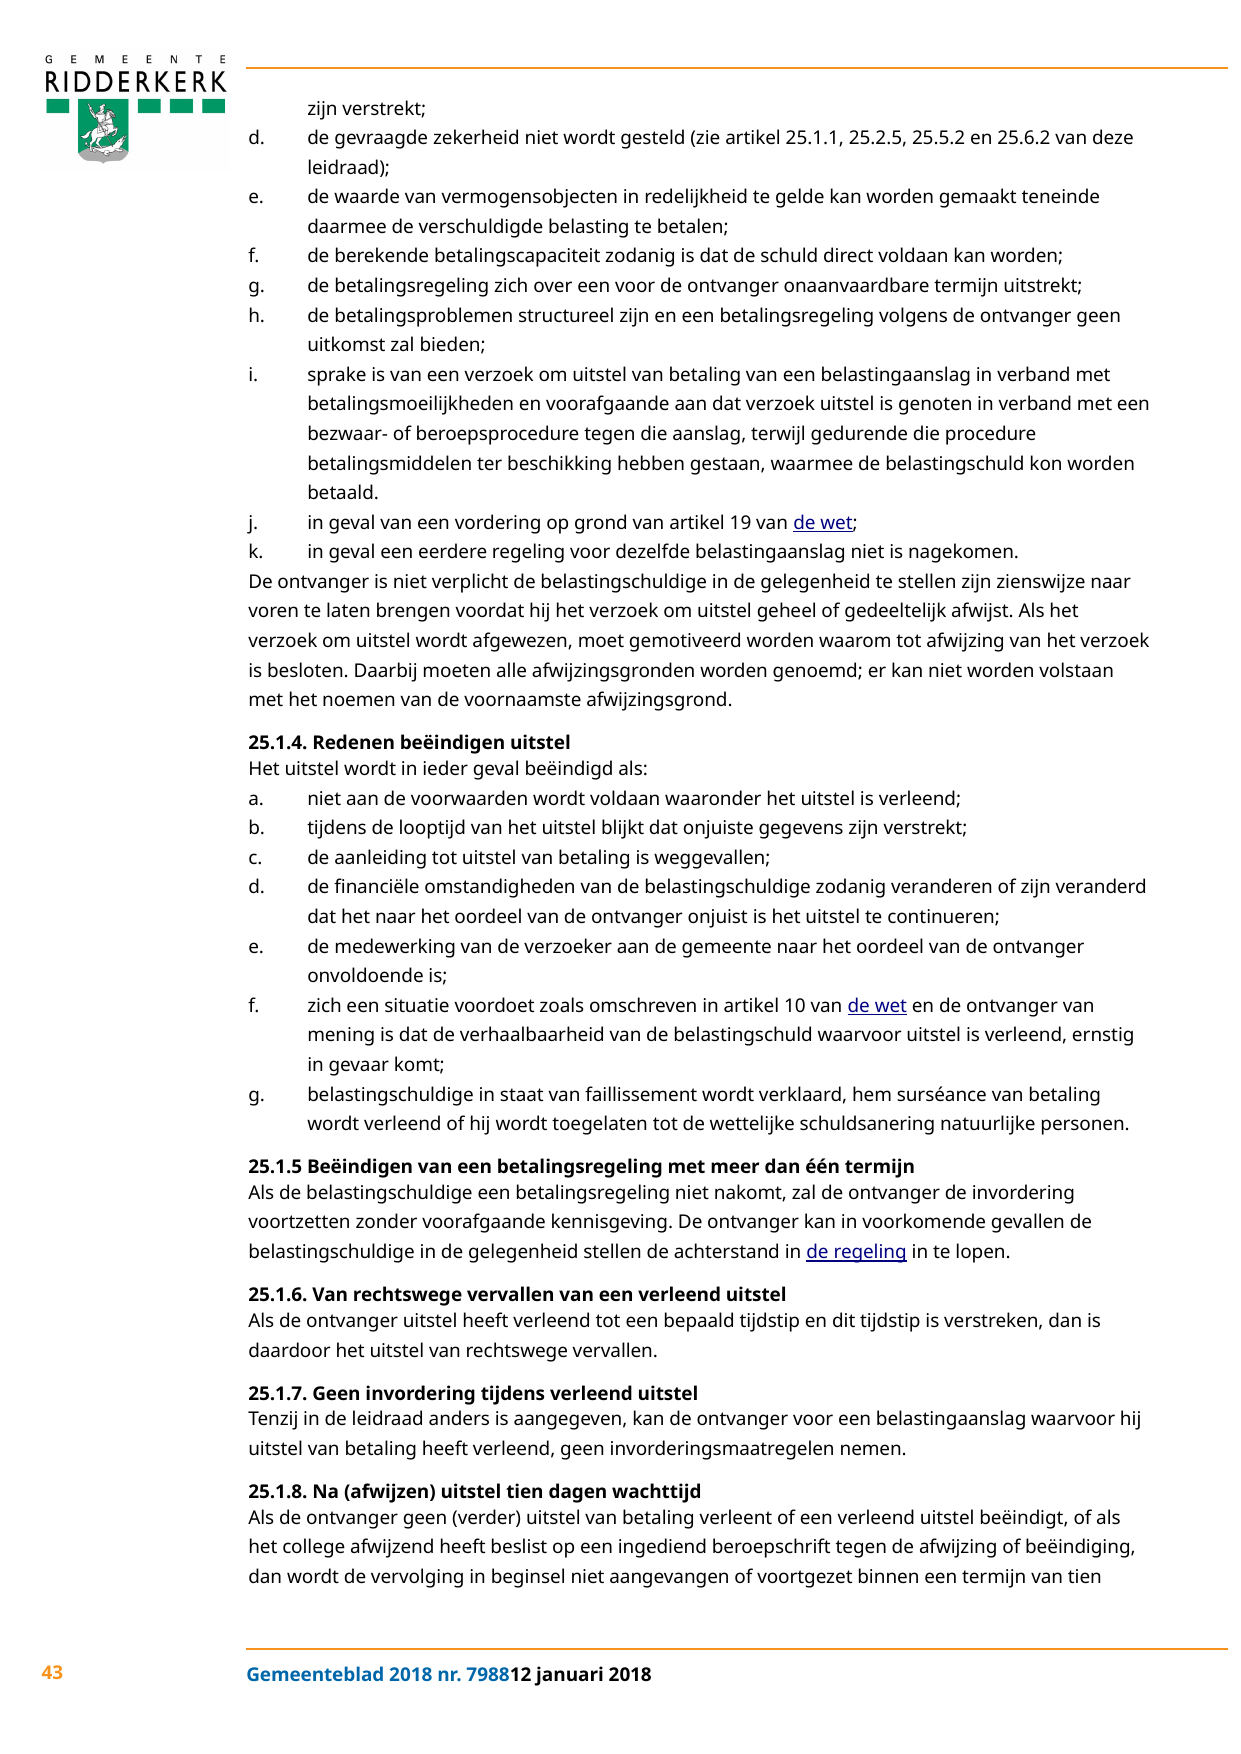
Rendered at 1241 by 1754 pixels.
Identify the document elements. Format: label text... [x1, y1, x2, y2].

text 25.1.6. Van rechtswege vervallen van een verleend uitstel [248, 1281, 1152, 1307]
list de betalingsproblemen structureel zijn en een betalingsregeling volgens de ontvanger geen uitkomst zal bieden; [248, 302, 1152, 357]
text 25.1.5 Beëindigen van een betalingsregeling met meer dan één termijn [248, 1153, 1152, 1179]
list de medewerking van de verzoeker aan de gemeente naar het oordeel van de ontvanger onvoldoende is; [248, 933, 1152, 988]
list sprake is van een verzoek om uitstel van betaling van een belastingaanslag in verband met betalingsmoeilijkheden en voorafgaande aan dat verzoek uitstel is genoten in verband met een bezwaar- of beroepsprocedure tegen die aanslag, terwijl gedurende die procedure betalingsmiddelen ter beschikking hebben gestaan, waarmee de belastingschuld kon worden betaald. [248, 361, 1152, 505]
list de aanleiding tot uitstel van betaling is weggevallen; [248, 844, 1152, 870]
text 25.1.4. Redenen beëindigen uitstel [248, 729, 1152, 755]
list in geval een eerdere regeling voor dezelfde belastingaanslag niet is nagekomen. [248, 538, 1152, 564]
list de waarde van vermogensobjecten in redelijkheid te gelde kan worden gemaakt teneinde daarmee de verschuldigde belasting te betalen; [248, 183, 1152, 239]
list de betalingsregeling zich over een voor de ontvanger onaanvaardbare termijn uitstrekt; [248, 272, 1152, 298]
text Als de ontvanger uitstel heeft verleend tot een bepaald tijdstip en dit tijdstip is verstreken, dan is daardoor het uitstel van rechtswege vervallen. [248, 1307, 1152, 1362]
list belastingschuldige in staat van faillissement wordt verklaard, hem surséance van betaling wordt verleend of hij wordt toegelaten tot de wettelijke schuldsanering natuurlijke personen. [248, 1081, 1152, 1136]
list de berekende betalingscapaciteit zodanig is dat de schuld direct voldaan kan worden; [248, 243, 1152, 268]
text 25.1.8. Na (afwijzen) uitstel tien dagen wachttijd [248, 1478, 1152, 1504]
list tijdens de looptijd van het uitstel blijkt dat onjuiste gegevens zijn verstrekt; [248, 814, 1152, 840]
list zich een situatie voordoet zoals omschreven in artikel 10 van de wet en de ontvanger van mening is dat de verhaalbaarheid van de belastingschuld waarvoor uitstel is verleend, ernstig in gevaar komt; [248, 992, 1152, 1077]
picture [41, 47, 231, 172]
list niet aan de voorwaarden wordt voldaan waaronder het uitstel is verleend; [248, 785, 1152, 811]
list in geval van een vordering op grond van artikel 19 van de wet; [248, 509, 1152, 535]
text Tenzij in de leidraad anders is aangegeven, kan de ontvanger voor een belastingaanslag waarvoor hij uitstel van betaling heeft verleend, geen invorderingsmaatregelen nemen. [248, 1406, 1152, 1461]
list zijn verstrekt; [248, 95, 1152, 121]
text De ontvanger is niet verplicht de belastingschuldige in de gelegenheid te stellen zijn zienswijze naar voren te laten brengen voordat hij het verzoek om uitstel geheel of gedeeltelijk afwijst. Als het verzoek om uitstel wordt afgewezen, moet gemotiveerd worden waarom tot afwijzing van het verzoek is besloten. Daarbij moeten alle afwijzingsgronden worden genoemd; er kan niet worden volstaan met het noemen van de voornaamste afwijzingsgrond. [248, 568, 1152, 712]
text Als de belastingschuldige een betalingsregeling niet nakomt, zal de ontvanger de invordering voortzetten zonder voorafgaande kennisgeving. De ontvanger kan in voorkomende gevallen de belastingschuldige in de gelegenheid stellen de achterstand in de regeling in te lopen. [248, 1179, 1152, 1264]
text Als de ontvanger geen (verder) uitstel van betaling verleent of een verleend uitstel beëindigt, of als het college afwijzend heeft beslist op een ingediend beroepschrift tegen de afwijzing of beëindiging, dan wordt de vervolging in beginsel niet aangevangen of voortgezet binnen een termijn van tien [248, 1504, 1152, 1589]
list de financiële omstandigheden van de belastingschuldige zodanig veranderen of zijn veranderd dat het naar het oordeel van de ontvanger onjuist is het uitstel te continueren; [248, 874, 1152, 929]
list de gevraagde zekerheid niet wordt gesteld (zie artikel 25.1.1, 25.2.5, 25.5.2 en 25.6.2 van deze leidraad); [248, 124, 1152, 180]
text 25.1.7. Geen invordering tijdens verleend uitstel [248, 1380, 1152, 1406]
text Het uitstel wordt in ieder geval beëindigd als: [248, 755, 1152, 781]
